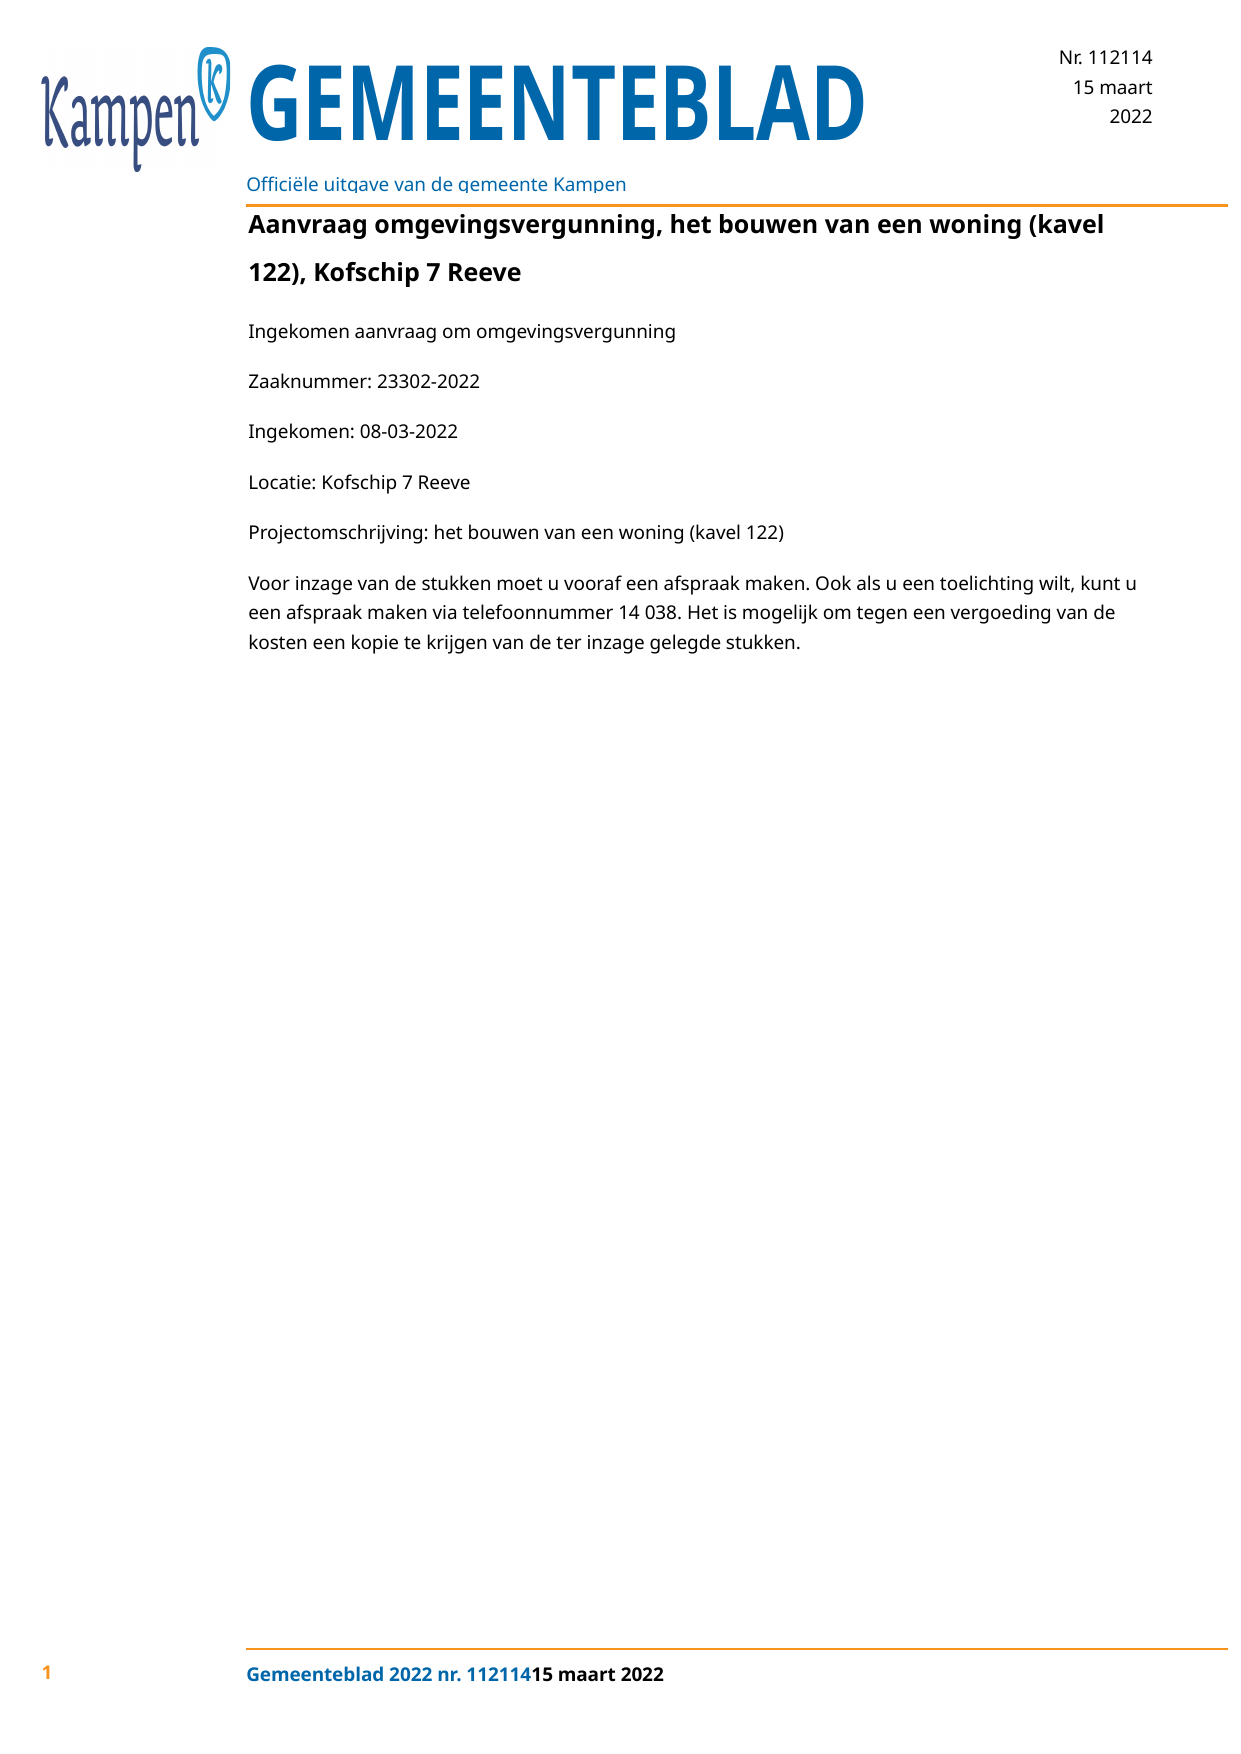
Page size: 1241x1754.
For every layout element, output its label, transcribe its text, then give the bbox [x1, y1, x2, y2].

text Ingekomen aanvraag om omgevingsvergunning [248, 318, 1152, 344]
picture [41, 47, 231, 172]
text Locatie: Kofschip 7 Reeve [248, 469, 1152, 495]
text Ingekomen: 08-03-2022 [248, 419, 1152, 444]
text Zaaknummer: 23302-2022 [248, 368, 1152, 394]
text Aanvraag omgevingsvergunning, het bouwen van een woning (kavel 122), Kofschip 7 Reeve [248, 207, 1152, 288]
text Voor inzage van de stukken moet u vooraf een afspraak maken. Ook als u een toelichting wilt, kunt u een afspraak maken via telefoonnummer 14 038. Het is mogelijk om tegen een vergoeding van de kosten een kopie te krijgen van de ter inzage gelegde stukken. [248, 570, 1152, 655]
text Projectomschrijving: het bouwen van een woning (kavel 122) [248, 519, 1152, 545]
